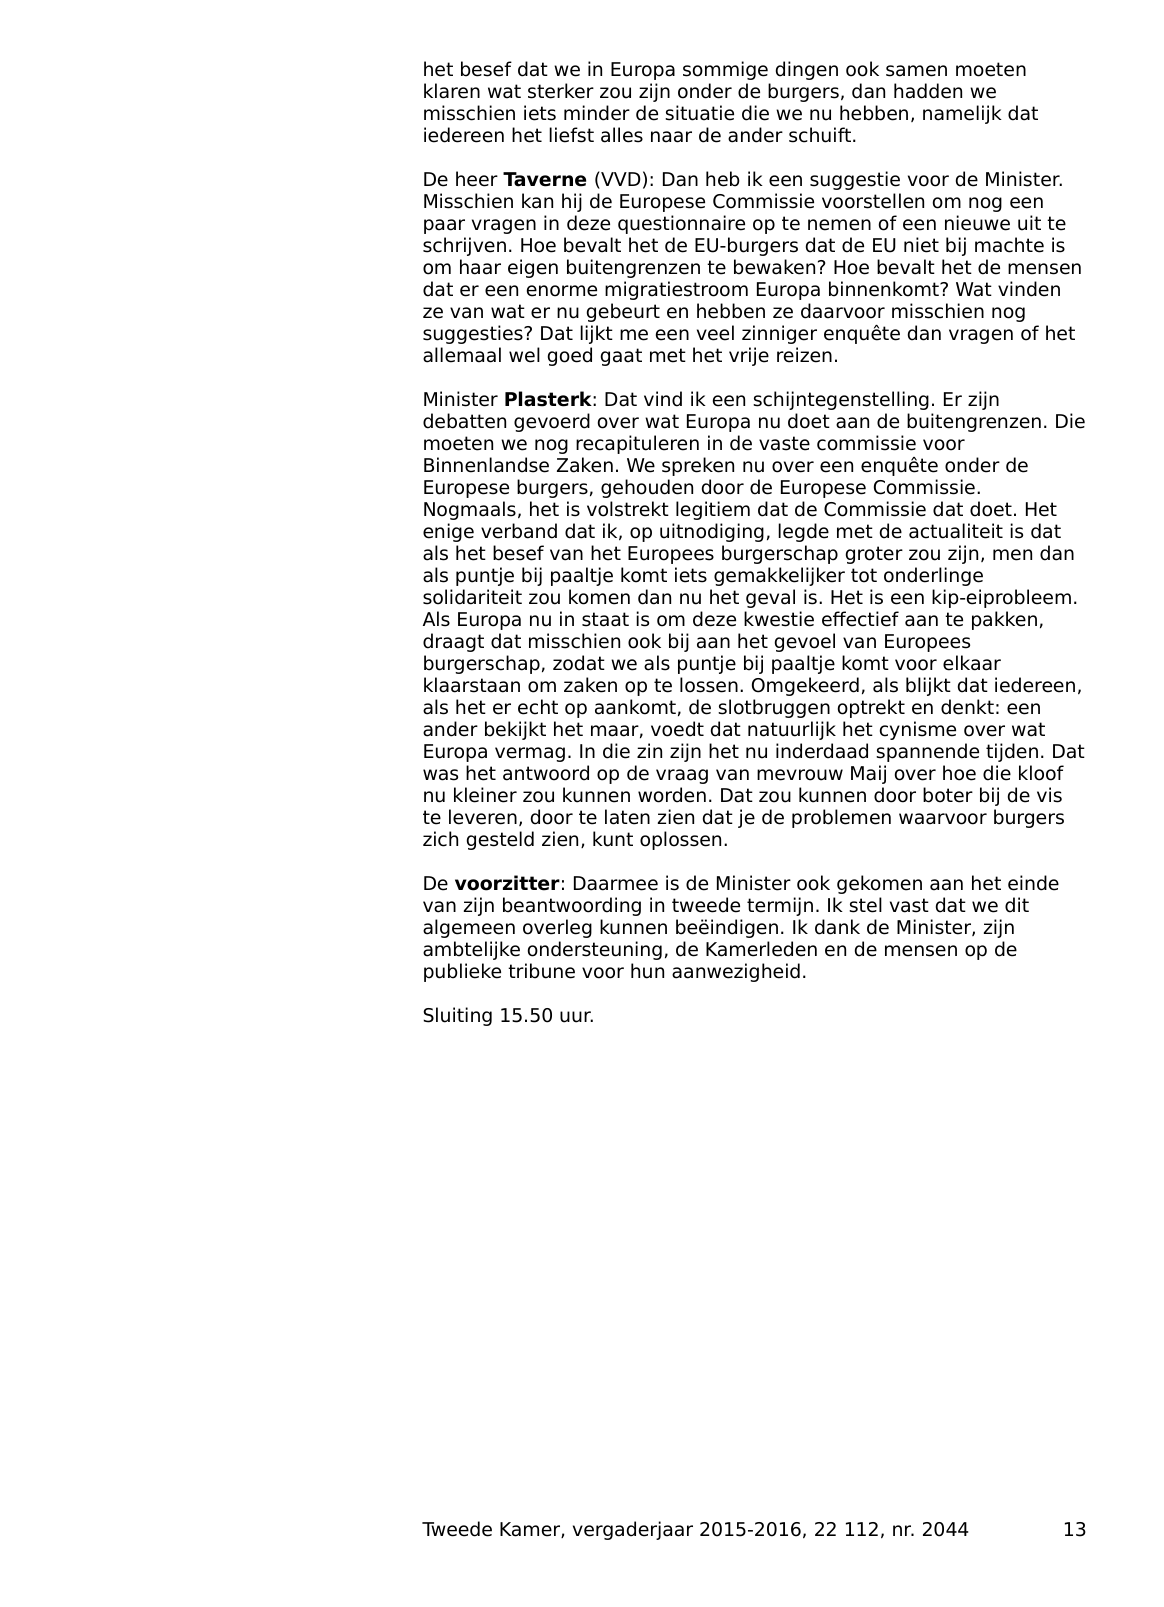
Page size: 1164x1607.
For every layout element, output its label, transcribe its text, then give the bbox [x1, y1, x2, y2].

text Sluiting 15.50 uur. [422, 1005, 1087, 1027]
text het besef dat we in Europa sommige dingen ook samen moeten klaren wat sterker zou zijn onder de burgers, dan hadden we misschien iets minder de situatie die we nu hebben, namelijk dat iedereen het liefst alles naar de ander schuift. [422, 59, 1087, 147]
text De voorzitter: Daarmee is de Minister ook gekomen aan het einde van zijn beantwoording in tweede termijn. Ik stel vast dat we dit algemeen overleg kunnen beëindigen. Ik dank de Minister, zijn ambtelijke ondersteuning, de Kamerleden en de mensen op de publieke tribune voor hun aanwezigheid. [422, 873, 1087, 983]
text Minister Plasterk: Dat vind ik een schijntegenstelling. Er zijn debatten gevoerd over wat Europa nu doet aan de buitengrenzen. Die moeten we nog recapituleren in de vaste commissie voor Binnenlandse Zaken. We spreken nu over een enquête onder de Europese burgers, gehouden door de Europese Commissie. Nogmaals, het is volstrekt legitiem dat de Commissie dat doet. Het enige verband dat ik, op uitnodiging, legde met de actualiteit is dat als het besef van het Europees burgerschap groter zou zijn, men dan als puntje bij paaltje komt iets gemakkelijker tot onderlinge solidariteit zou komen dan nu het geval is. Het is een kip-eiprobleem. Als Europa nu in staat is om deze kwestie effectief aan te pakken, draagt dat misschien ook bij aan het gevoel van Europees burgerschap, zodat we als puntje bij paaltje komt voor elkaar klaarstaan om zaken op te lossen. Omgekeerd, als blijkt dat iedereen, als het er echt op aankomt, de slotbruggen optrekt en denkt: een ander bekijkt het maar, voedt dat natuurlijk het cynisme over wat Europa vermag. In die zin zijn het nu inderdaad spannende tijden. Dat was het antwoord op de vraag van mevrouw Maij over hoe die kloof nu kleiner zou kunnen worden. Dat zou kunnen door boter bij de vis te leveren, door te laten zien dat je de problemen waarvoor burgers zich gesteld zien, kunt oplossen. [422, 389, 1087, 851]
text De heer Taverne (VVD): Dan heb ik een suggestie voor de Minister. Misschien kan hij de Europese Commissie voorstellen om nog een paar vragen in deze questionnaire op te nemen of een nieuwe uit te schrijven. Hoe bevalt het de EU-burgers dat de EU niet bij machte is om haar eigen buitengrenzen te bewaken? Hoe bevalt het de mensen dat er een enorme migratiestroom Europa binnenkomt? Wat vinden ze van wat er nu gebeurt en hebben ze daarvoor misschien nog suggesties? Dat lijkt me een veel zinniger enquête dan vragen of het allemaal wel goed gaat met het vrije reizen. [422, 169, 1087, 367]
